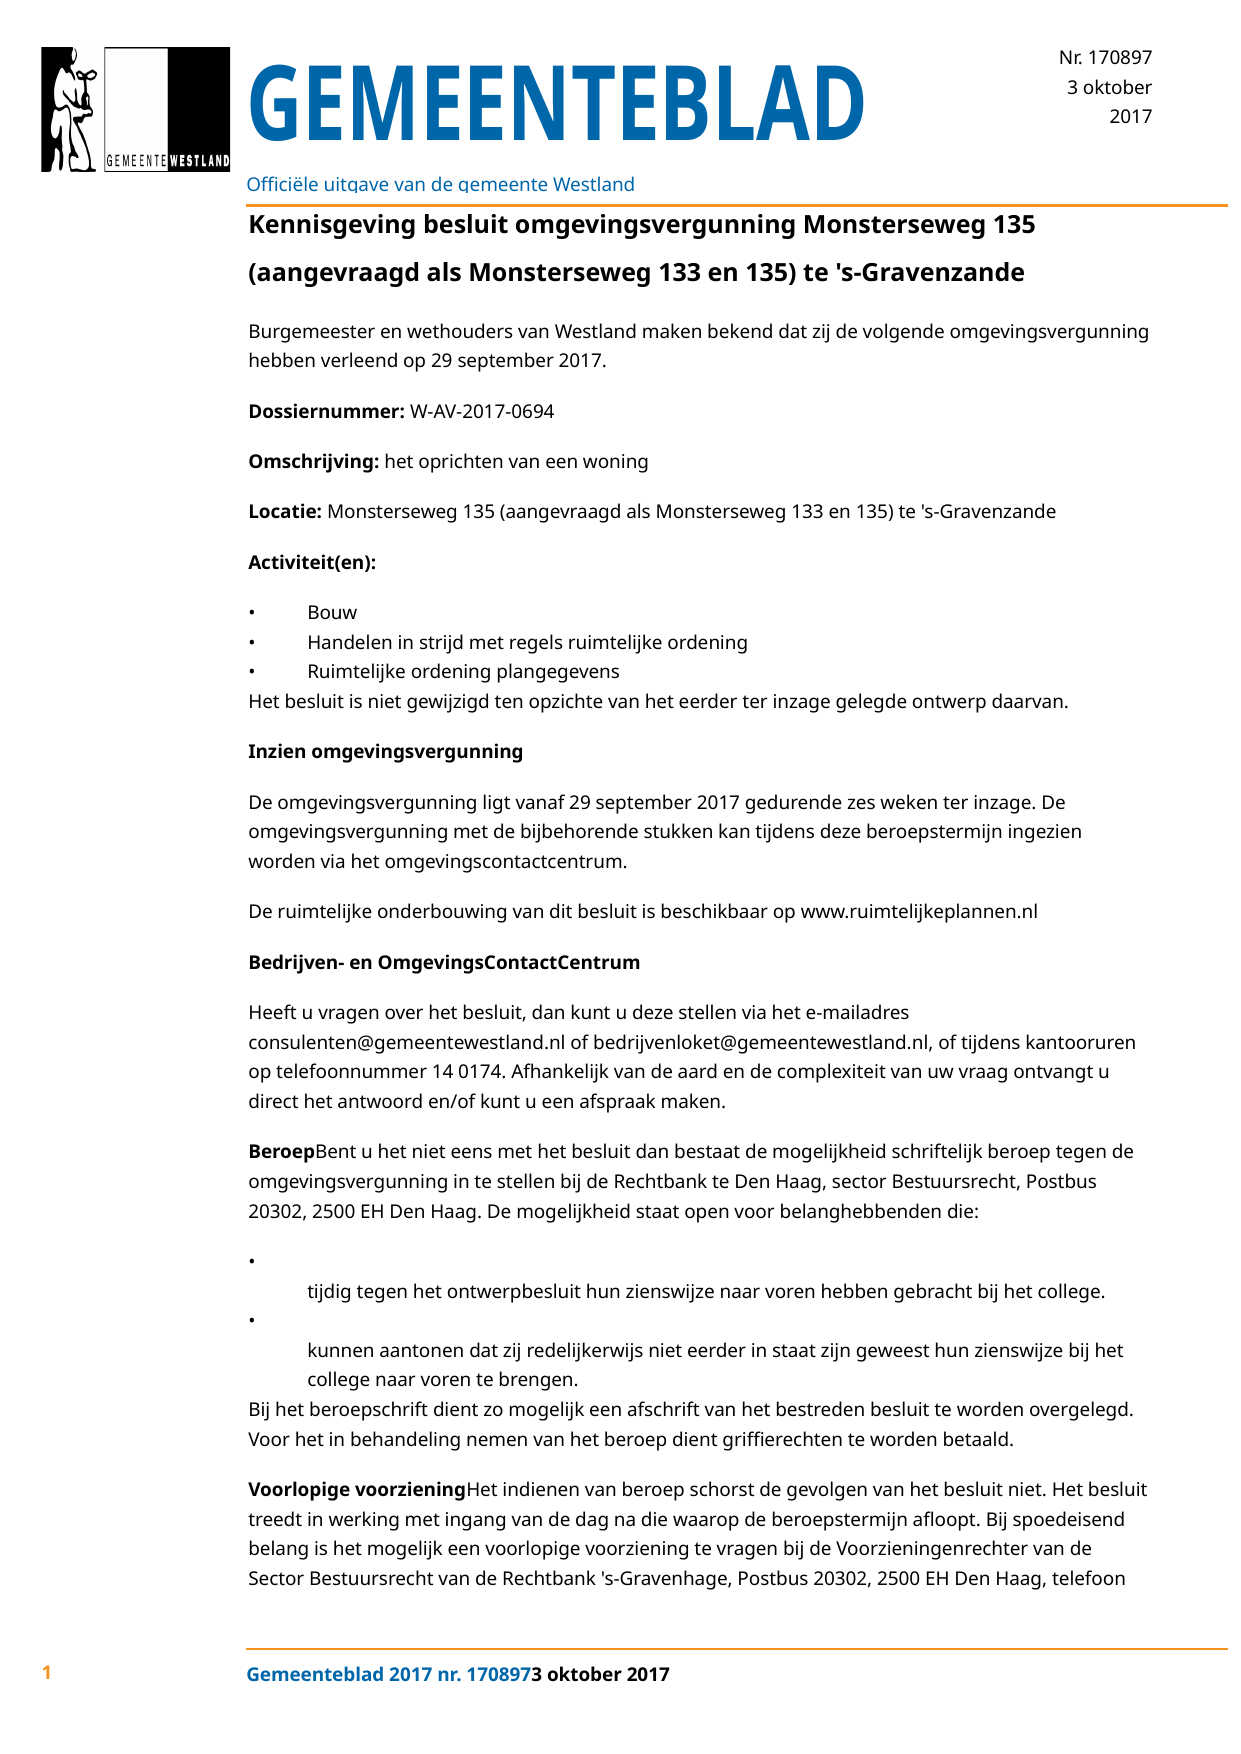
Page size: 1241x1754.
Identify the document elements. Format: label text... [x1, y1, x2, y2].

text Dossiernummer: W-AV-2017-0694 [248, 398, 1152, 424]
text Kennisgeving besluit omgevingsvergunning Monsterseweg 135 (aangevraagd als Monsterseweg 133 en 135) te 's-Gravenzande [248, 207, 1152, 288]
text Bij het beroepschrift dient zo mogelijk een afschrift van het bestreden besluit te worden overgelegd. Voor het in behandeling nemen van het beroep dient griffierechten te worden betaald. [248, 1396, 1152, 1452]
text De omgevingsvergunning ligt vanaf 29 september 2017 gedurende zes weken ter inzage. De omgevingsvergunning met de bijbehorende stukken kan tijdens deze beroepstermijn ingezien worden via het omgevingscontactcentrum. [248, 789, 1152, 874]
text Activiteit(en): [248, 549, 1152, 575]
list Handelen in strijd met regels ruimtelijke ordening [248, 629, 1152, 655]
text BeroepBent u het niet eens met het besluit dan bestaat de mogelijkheid schriftelijk beroep tegen de omgevingsvergunning in te stellen bij de Rechtbank te Den Haag, sector Bestuursrecht, Postbus 20302, 2500 EH Den Haag. De mogelijkheid staat open voor belanghebbenden die: [248, 1139, 1152, 1224]
text De ruimtelijke onderbouwing van dit besluit is beschikbaar op www.ruimtelijkeplannen.nl [248, 899, 1152, 924]
list tijdig tegen het ontwerpbesluit hun zienswijze naar voren hebben gebracht bij het college. [248, 1278, 1152, 1304]
list kunnen aantonen dat zij redelijkerwijs niet eerder in staat zijn geweest hun zienswijze bij het college naar voren te brengen. [248, 1337, 1152, 1392]
list Ruimtelijke ordening plangegevens [248, 659, 1152, 684]
text Heeft u vragen over het besluit, dan kunt u deze stellen via het e-mailadres consulenten@gemeentewestland.nl of bedrijvenloket@gemeentewestland.nl, of tijdens kantooruren op telefoonnummer 14 0174. Afhankelijk van de aard en de complexiteit van uw vraag ontvangt u direct het antwoord en/of kunt u een afspraak maken. [248, 999, 1152, 1114]
text Burgemeester en wethouders van Westland maken bekend dat zij de volgende omgevingsvergunning hebben verleend op 29 september 2017. [248, 318, 1152, 373]
list Bouw [248, 599, 1152, 625]
text Bedrijven- en OmgevingsContactCentrum [248, 949, 1152, 975]
text Voorlopige voorzieningHet indienen van beroep schorst de gevolgen van het besluit niet. Het besluit treedt in werking met ingang van de dag na die waarop de beroepstermijn afloopt. Bij spoedeisend belang is het mogelijk een voorlopige voorziening te vragen bij de Voorzieningenrechter van de Sector Bestuursrecht van de Rechtbank 's-Gravenhage, Postbus 20302, 2500 EH Den Haag, telefoon [248, 1476, 1152, 1591]
picture [41, 47, 231, 172]
text Het besluit is niet gewijzigd ten opzichte van het eerder ter inzage gelegde ontwerp daarvan. [248, 688, 1152, 714]
text Locatie: Monsterseweg 135 (aangevraagd als Monsterseweg 133 en 135) te 's-Gravenzande [248, 499, 1152, 524]
text Inzien omgevingsvergunning [248, 739, 1152, 764]
text Omschrijving: het oprichten van een woning [248, 448, 1152, 474]
